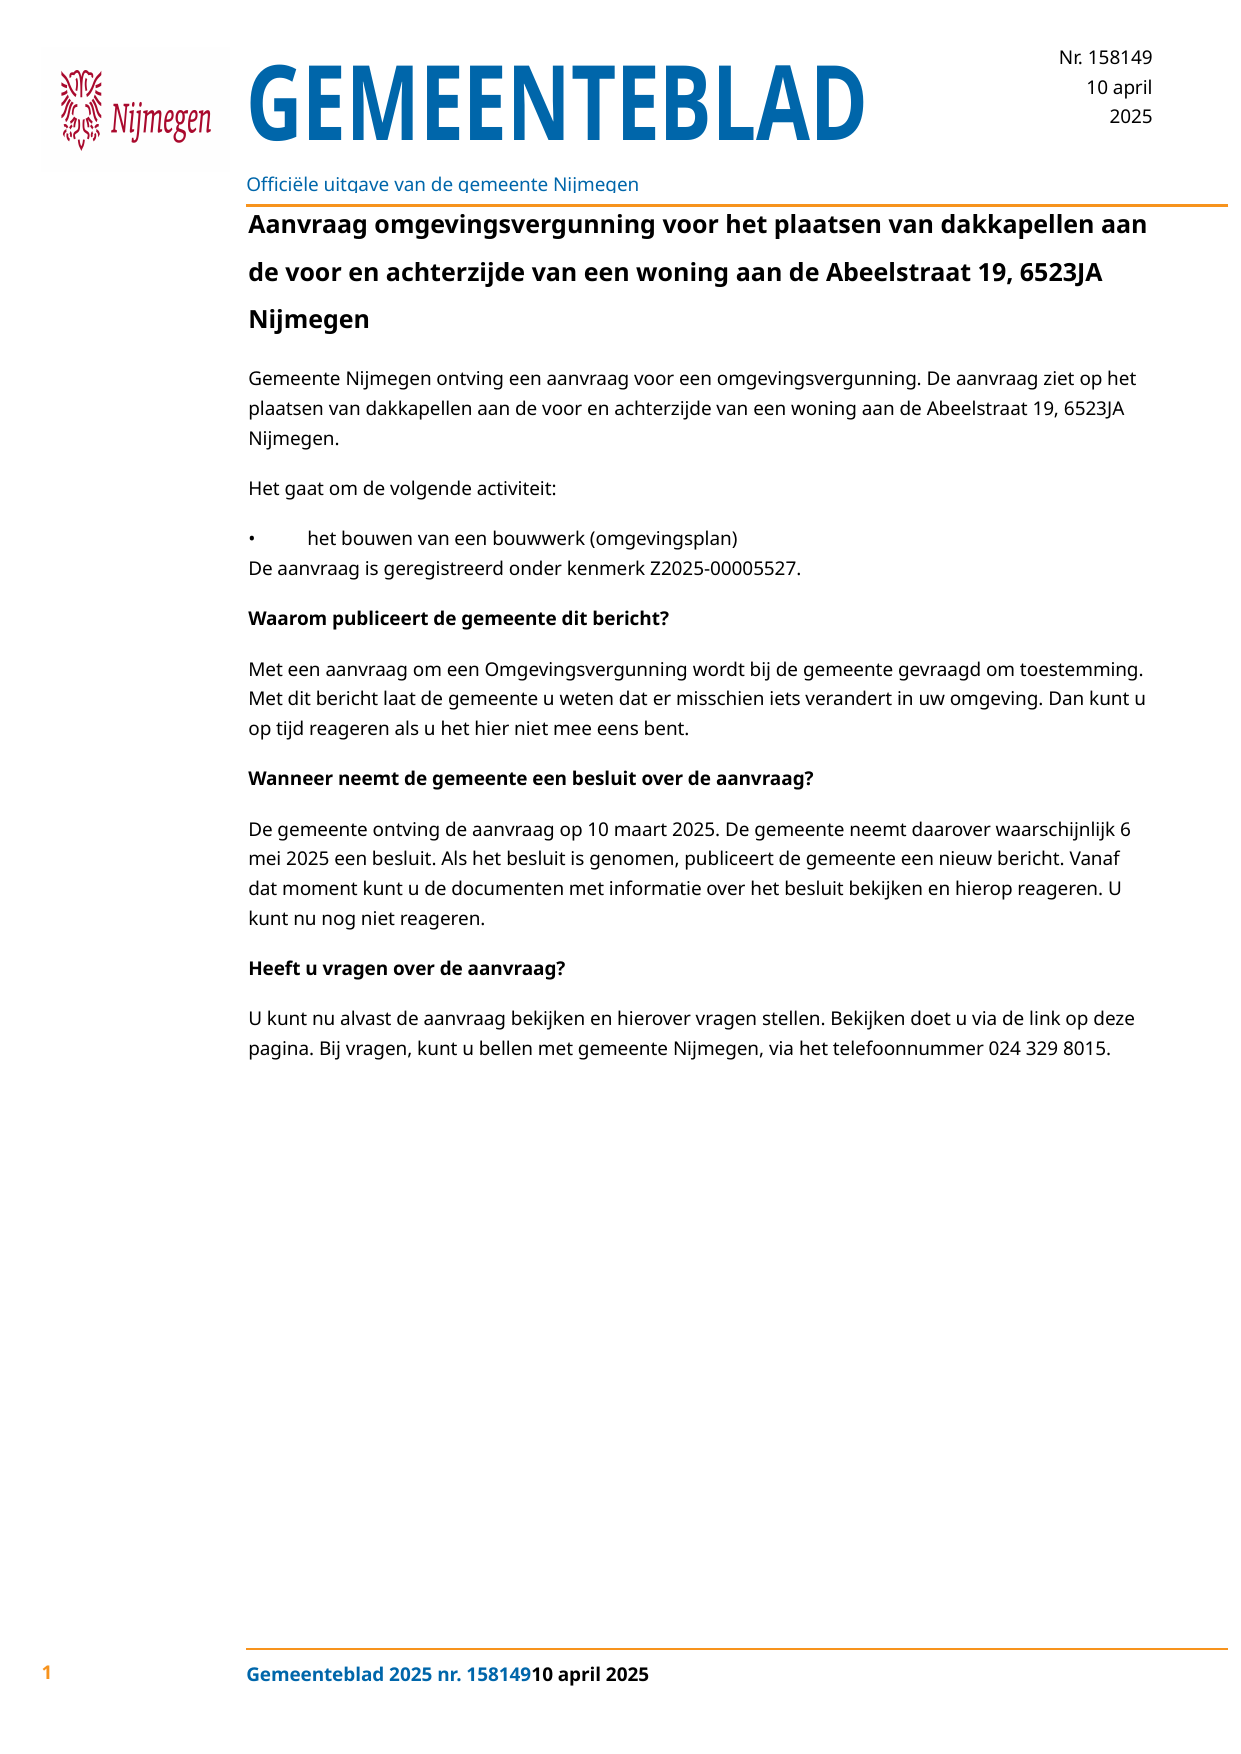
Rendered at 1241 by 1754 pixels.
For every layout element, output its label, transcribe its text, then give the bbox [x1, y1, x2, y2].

text Heeft u vragen over de aanvraag? [248, 955, 1152, 981]
text Het gaat om de volgende activiteit: [248, 475, 1152, 501]
list het bouwen van een bouwwerk (omgevingsplan) [248, 526, 1152, 551]
text Gemeente Nijmegen ontving een aanvraag voor een omgevingsvergunning. De aanvraag ziet op het plaatsen van dakkapellen aan de voor en achterzijde van een woning aan de Abeelstraat 19, 6523JA Nijmegen. [248, 366, 1152, 450]
picture [41, 47, 231, 172]
text Aanvraag omgevingsvergunning voor het plaatsen van dakkapellen aan de voor en achterzijde van een woning aan de Abeelstraat 19, 6523JA Nijmegen [248, 207, 1152, 336]
text De aanvraag is geregistreerd onder kenmerk Z2025-00005527. [248, 555, 1152, 581]
text De gemeente ontving de aanvraag op 10 maart 2025. De gemeente neemt daarover waarschijnlijk 6 mei 2025 een besluit. Als het besluit is genomen, publiceert de gemeente een nieuw bericht. Vanaf dat moment kunt u de documenten met informatie over het besluit bekijken en hierop reageren. U kunt nu nog niet reageren. [248, 816, 1152, 930]
text Met een aanvraag om een Omgevingsvergunning wordt bij de gemeente gevraagd om toestemming. Met dit bericht laat de gemeente u weten dat er misschien iets verandert in uw omgeving. Dan kunt u op tijd reageren als u het hier niet mee eens bent. [248, 656, 1152, 741]
text Waarom publiceert de gemeente dit bericht? [248, 606, 1152, 631]
text Wanneer neemt de gemeente een besluit over de aanvraag? [248, 766, 1152, 791]
text U kunt nu alvast de aanvraag bekijken en hierover vragen stellen. Bekijken doet u via de link op deze pagina. Bij vragen, kunt u bellen met gemeente Nijmegen, via het telefoonnummer 024 329 8015. [248, 1006, 1152, 1061]
